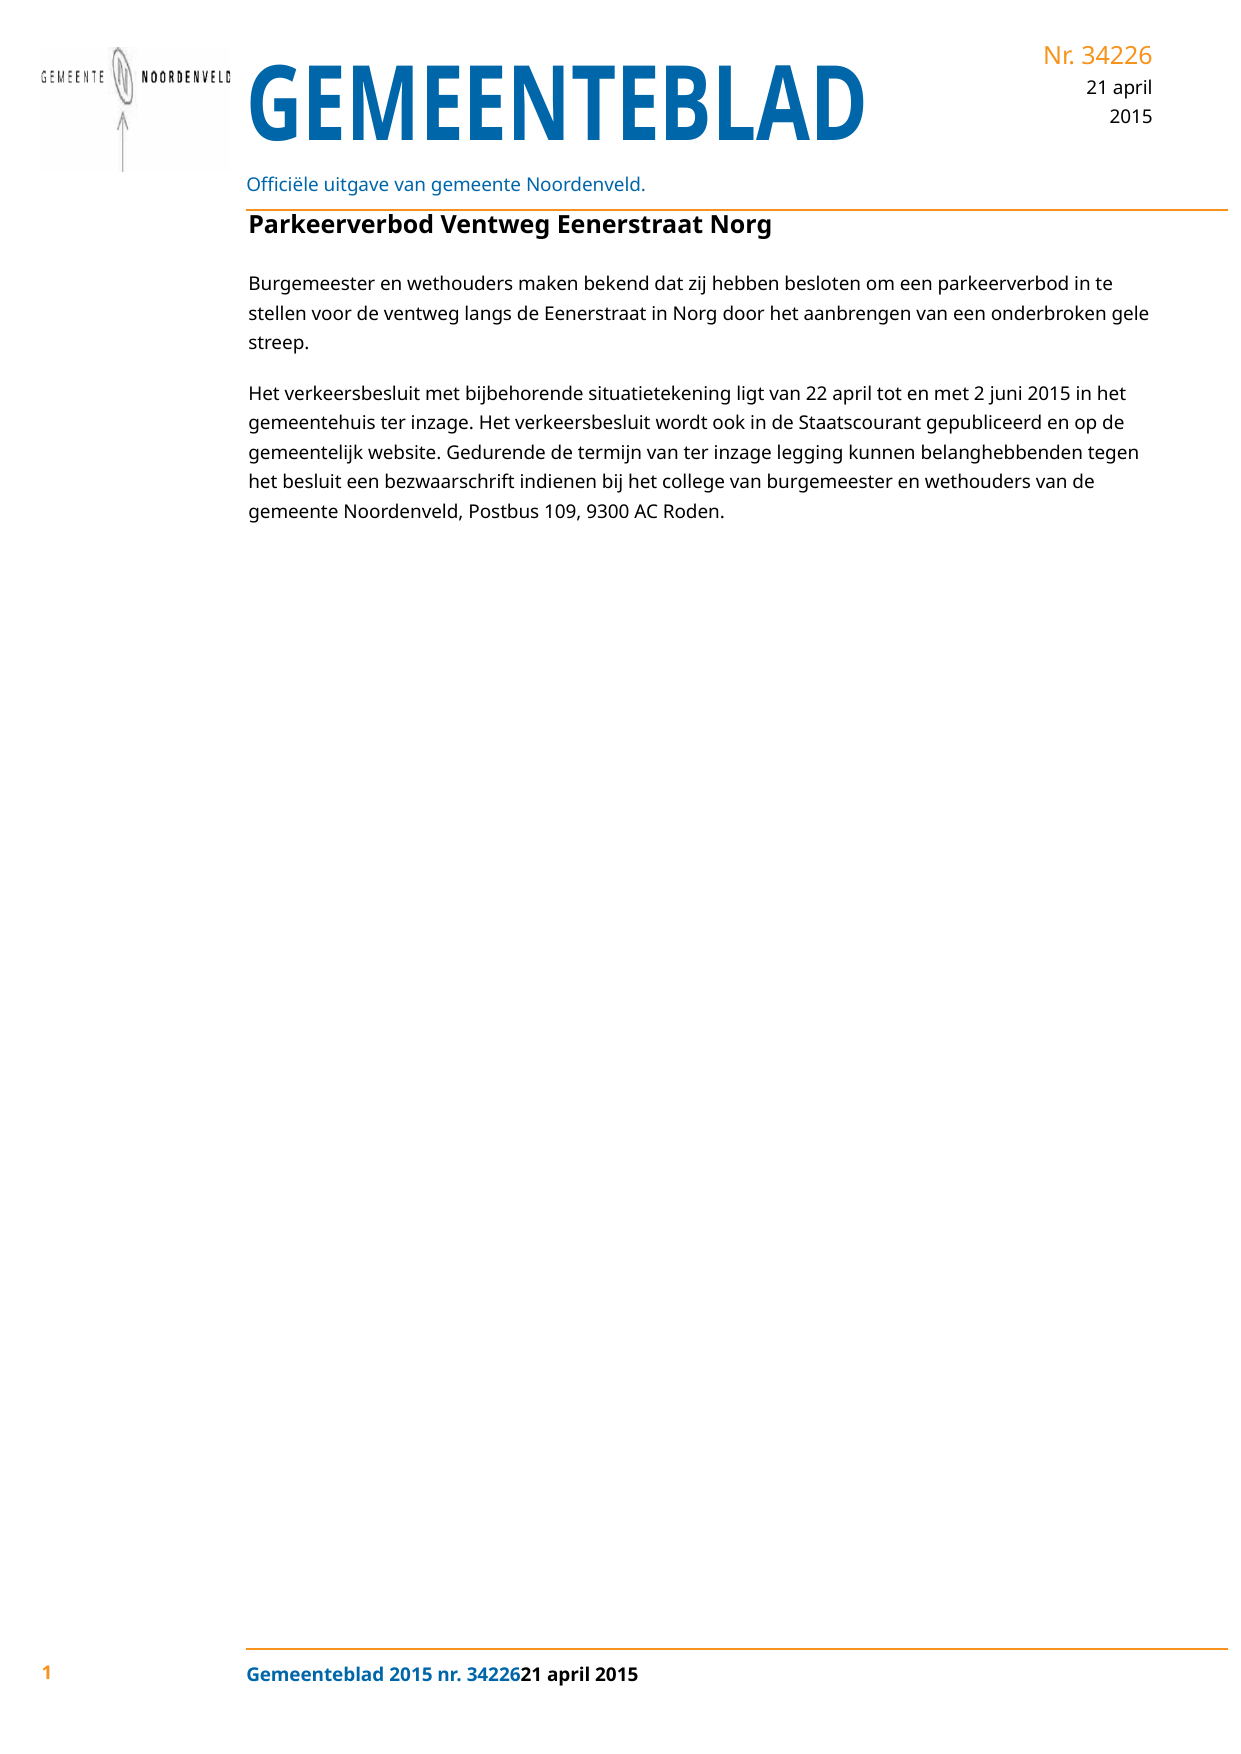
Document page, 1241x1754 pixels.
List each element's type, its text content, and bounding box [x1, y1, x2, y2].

picture [41, 47, 231, 172]
text Burgemeester en wethouders maken bekend dat zij hebben besloten om een parkeerverbod in te stellen voor de ventweg langs de Eenerstraat in Norg door het aanbrengen van een onderbroken gele streep. [248, 270, 1152, 355]
text Parkeerverbod Ventweg Eenerstraat Norg [248, 211, 1152, 241]
text Het verkeersbesluit met bijbehorende situatietekening ligt van 22 april tot en met 2 juni 2015 in het gemeentehuis ter inzage. Het verkeersbesluit wordt ook in de Staatscourant gepubliceerd en op de gemeentelijk website. Gedurende de termijn van ter inzage legging kunnen belanghebbenden tegen het besluit een bezwaarschrift indienen bij het college van burgemeester en wethouders van de gemeente Noordenveld, Postbus 109, 9300 AC Roden. [248, 380, 1152, 524]
